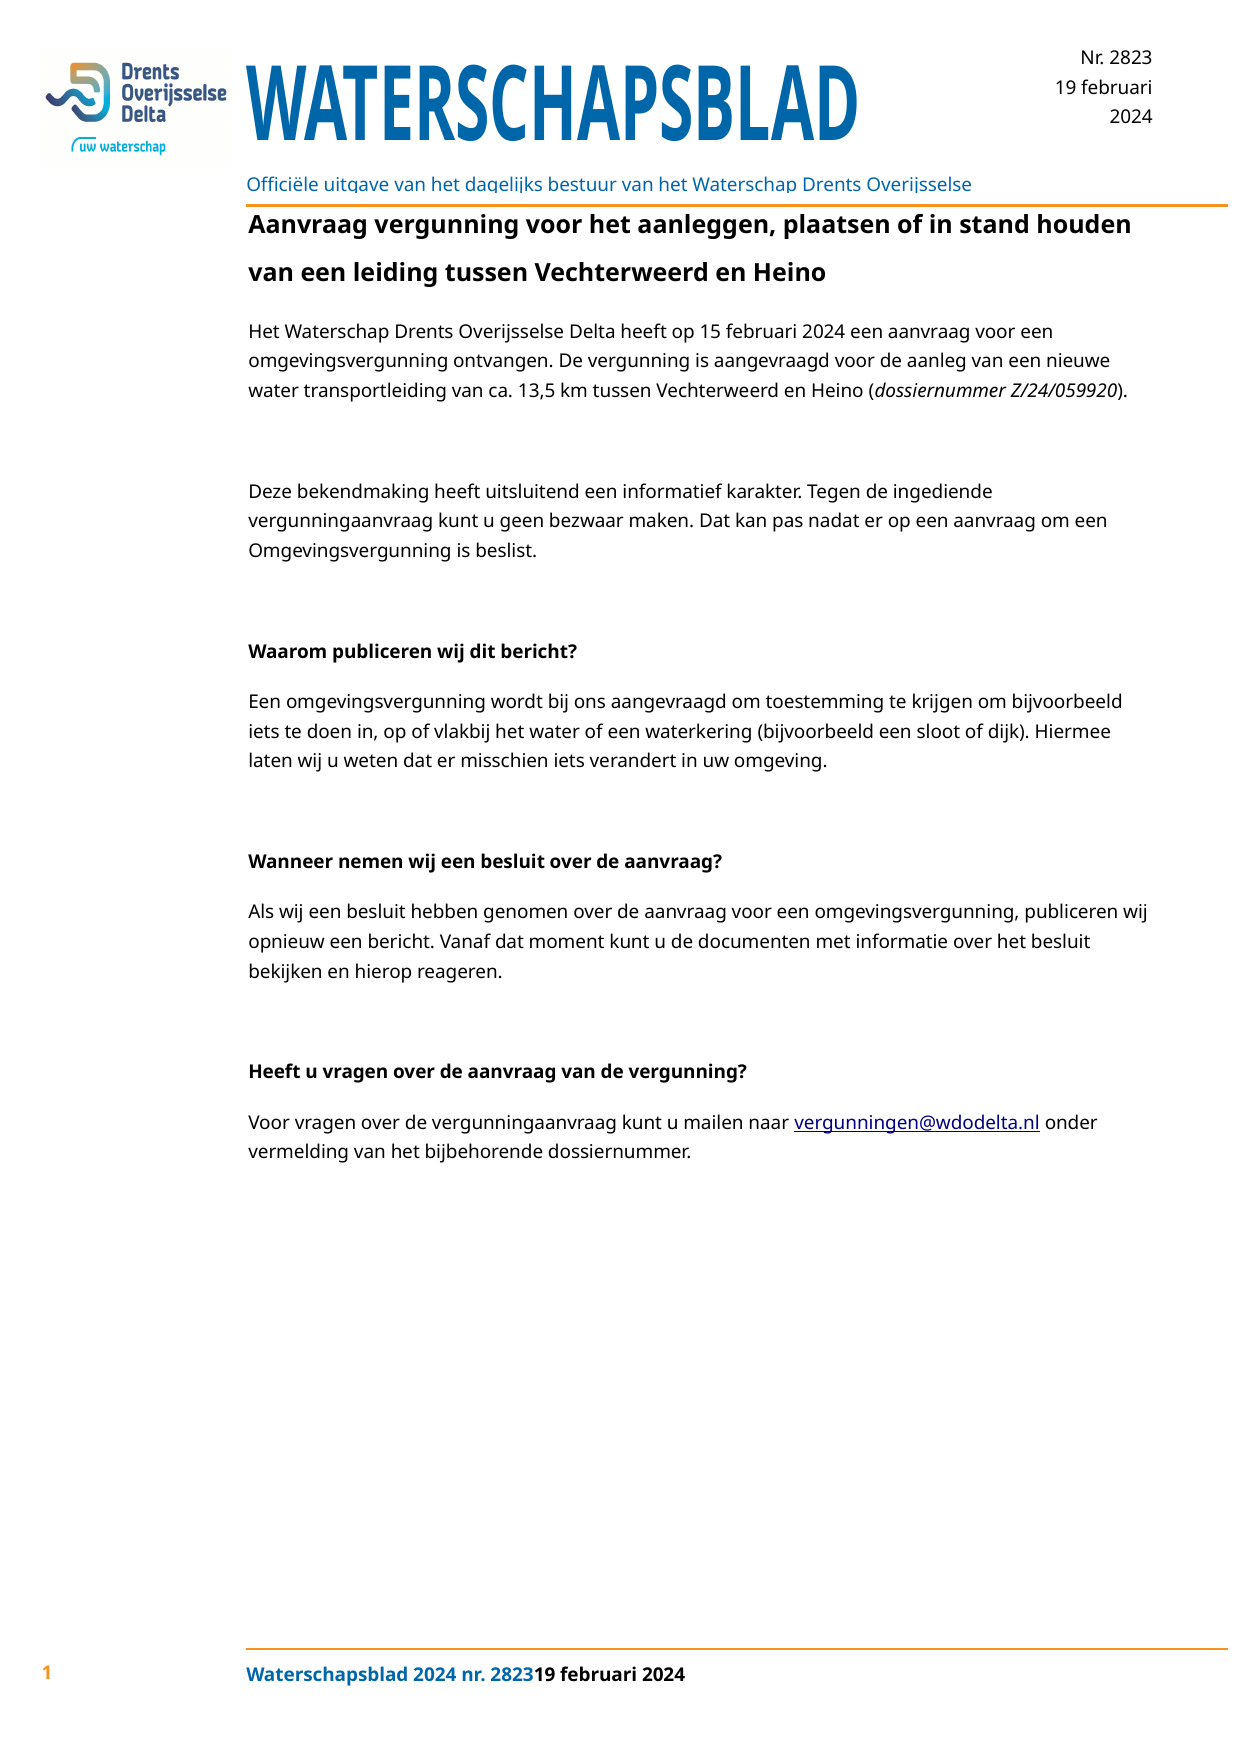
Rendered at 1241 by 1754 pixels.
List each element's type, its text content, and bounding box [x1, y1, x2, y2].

text Deze bekendmaking heeft uitsluitend een informatief karakter. Tegen de ingediende vergunningaanvraag kunt u geen bezwaar maken. Dat kan pas nadat er op een aanvraag om een Omgevingsvergunning is beslist. [248, 478, 1152, 563]
picture [41, 47, 231, 172]
text Heeft u vragen over de aanvraag van de vergunning? [248, 1059, 1152, 1084]
text Een omgevingsvergunning wordt bij ons aangevraagd om toestemming te krijgen om bijvoorbeeld iets te doen in, op of vlakbij het water of een waterkering (bijvoorbeeld een sloot of dijk). Hiermee laten wij u weten dat er misschien iets verandert in uw omgeving. [248, 688, 1152, 773]
text Voor vragen over de vergunningaanvraag kunt u mailen naar vergunningen@wdodelta.nl onder vermelding van het bijbehorende dossiernummer. [248, 1109, 1152, 1164]
text Wanneer nemen wij een besluit over de aanvraag? [248, 848, 1152, 874]
text Aanvraag vergunning voor het aanleggen, plaatsen of in stand houden van een leiding tussen Vechterweerd en Heino [248, 207, 1152, 288]
text Waarom publiceren wij dit bericht? [248, 638, 1152, 664]
text Het Waterschap Drents Overijsselse Delta heeft op 15 februari 2024 een aanvraag voor een omgevingsvergunning ontvangen. De vergunning is aangevraagd voor de aanleg van een nieuwe water transportleiding van ca. 13,5 km tussen Vechterweerd en Heino (dossiernummer Z/24/059920). [248, 318, 1152, 403]
text Als wij een besluit hebben genomen over de aanvraag voor een omgevingsvergunning, publiceren wij opnieuw een bericht. Vanaf dat moment kunt u de documenten met informatie over het besluit bekijken en hierop reageren. [248, 899, 1152, 984]
